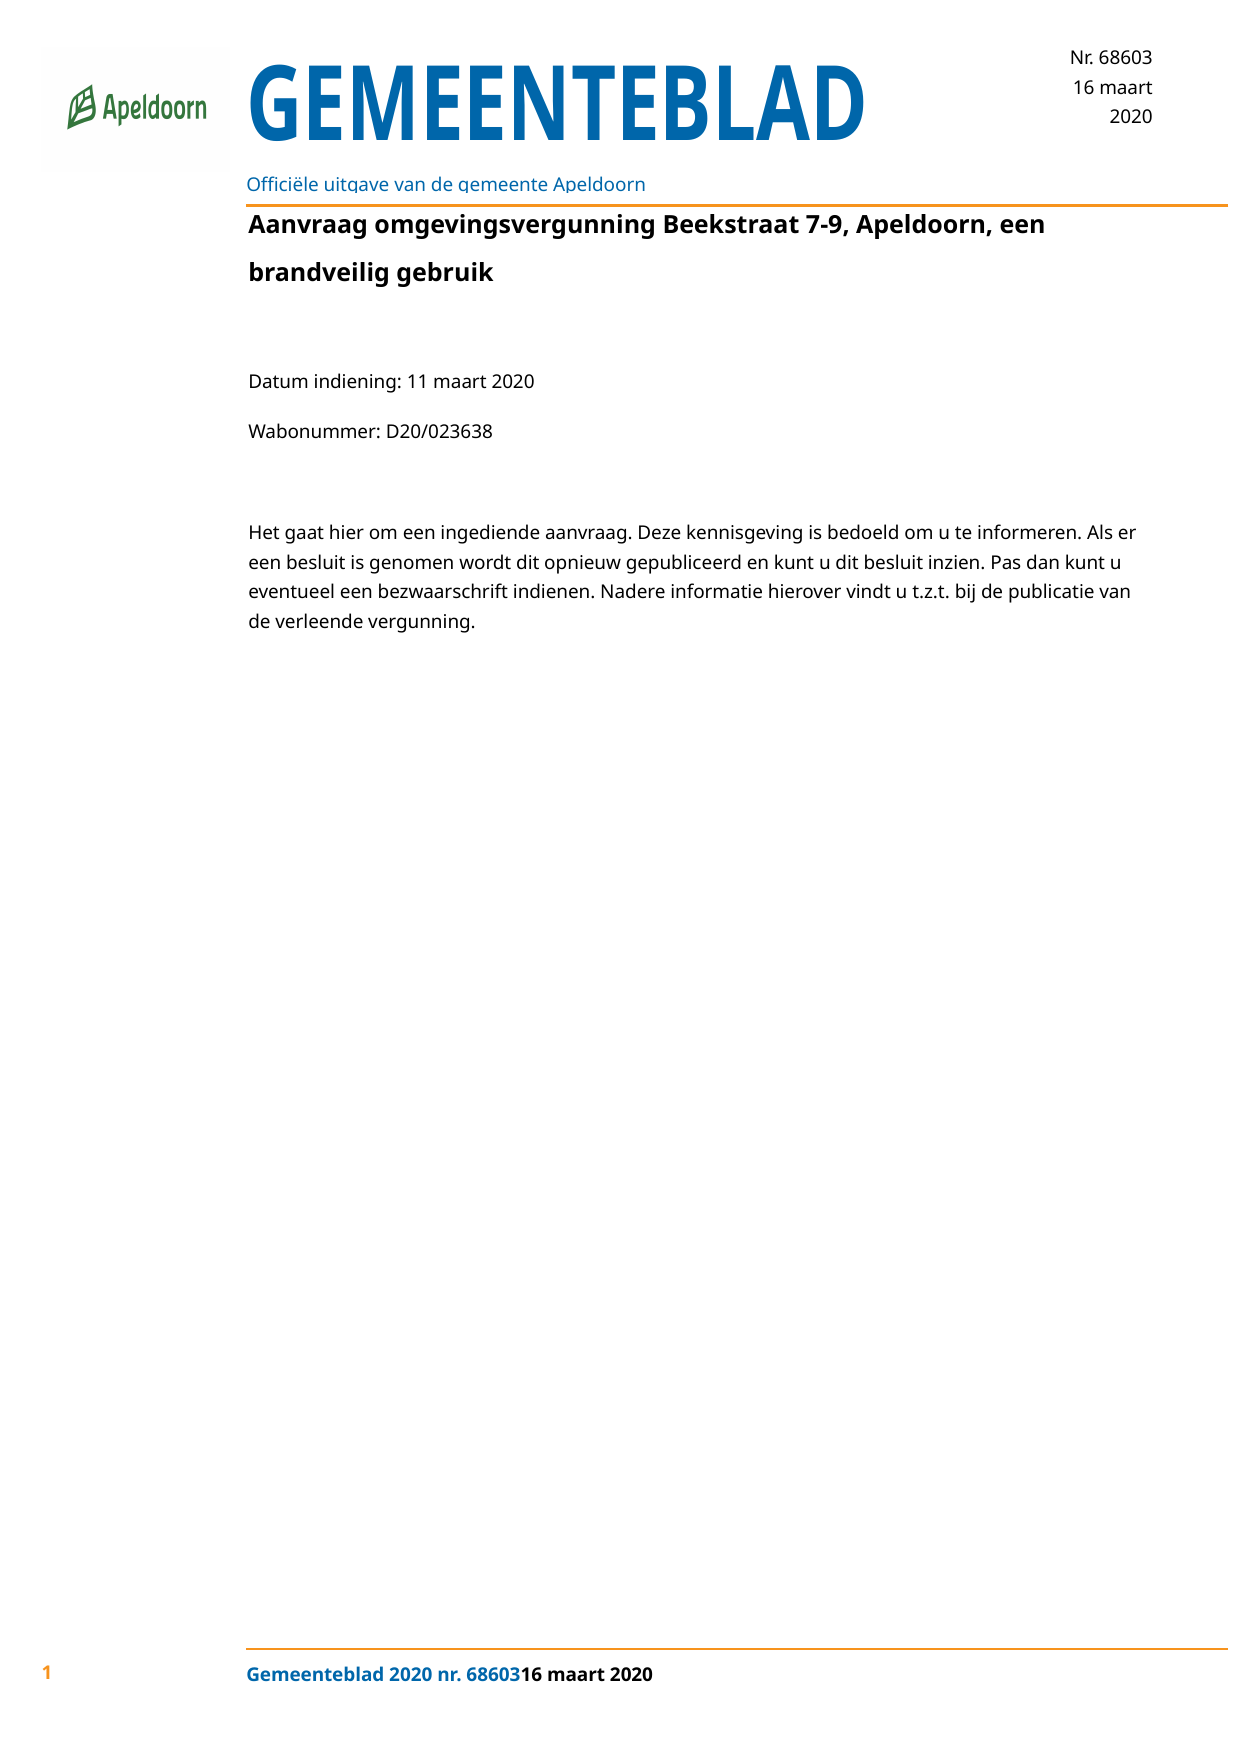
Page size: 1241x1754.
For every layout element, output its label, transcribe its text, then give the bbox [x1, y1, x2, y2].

picture [41, 47, 231, 172]
text Datum indiening: 11 maart 2020 [248, 368, 1152, 394]
text Wabonummer: D20/023638 [248, 419, 1152, 444]
text Het gaat hier om een ingediende aanvraag. Deze kennisgeving is bedoeld om u te informeren. Als er een besluit is genomen wordt dit opnieuw gepubliceerd en kunt u dit besluit inzien. Pas dan kunt u eventueel een bezwaarschrift indienen. Nadere informatie hierover vindt u t.z.t. bij de publicatie van de verleende vergunning. [248, 519, 1152, 634]
text Aanvraag omgevingsvergunning Beekstraat 7-9, Apeldoorn, een brandveilig gebruik [248, 207, 1152, 288]
